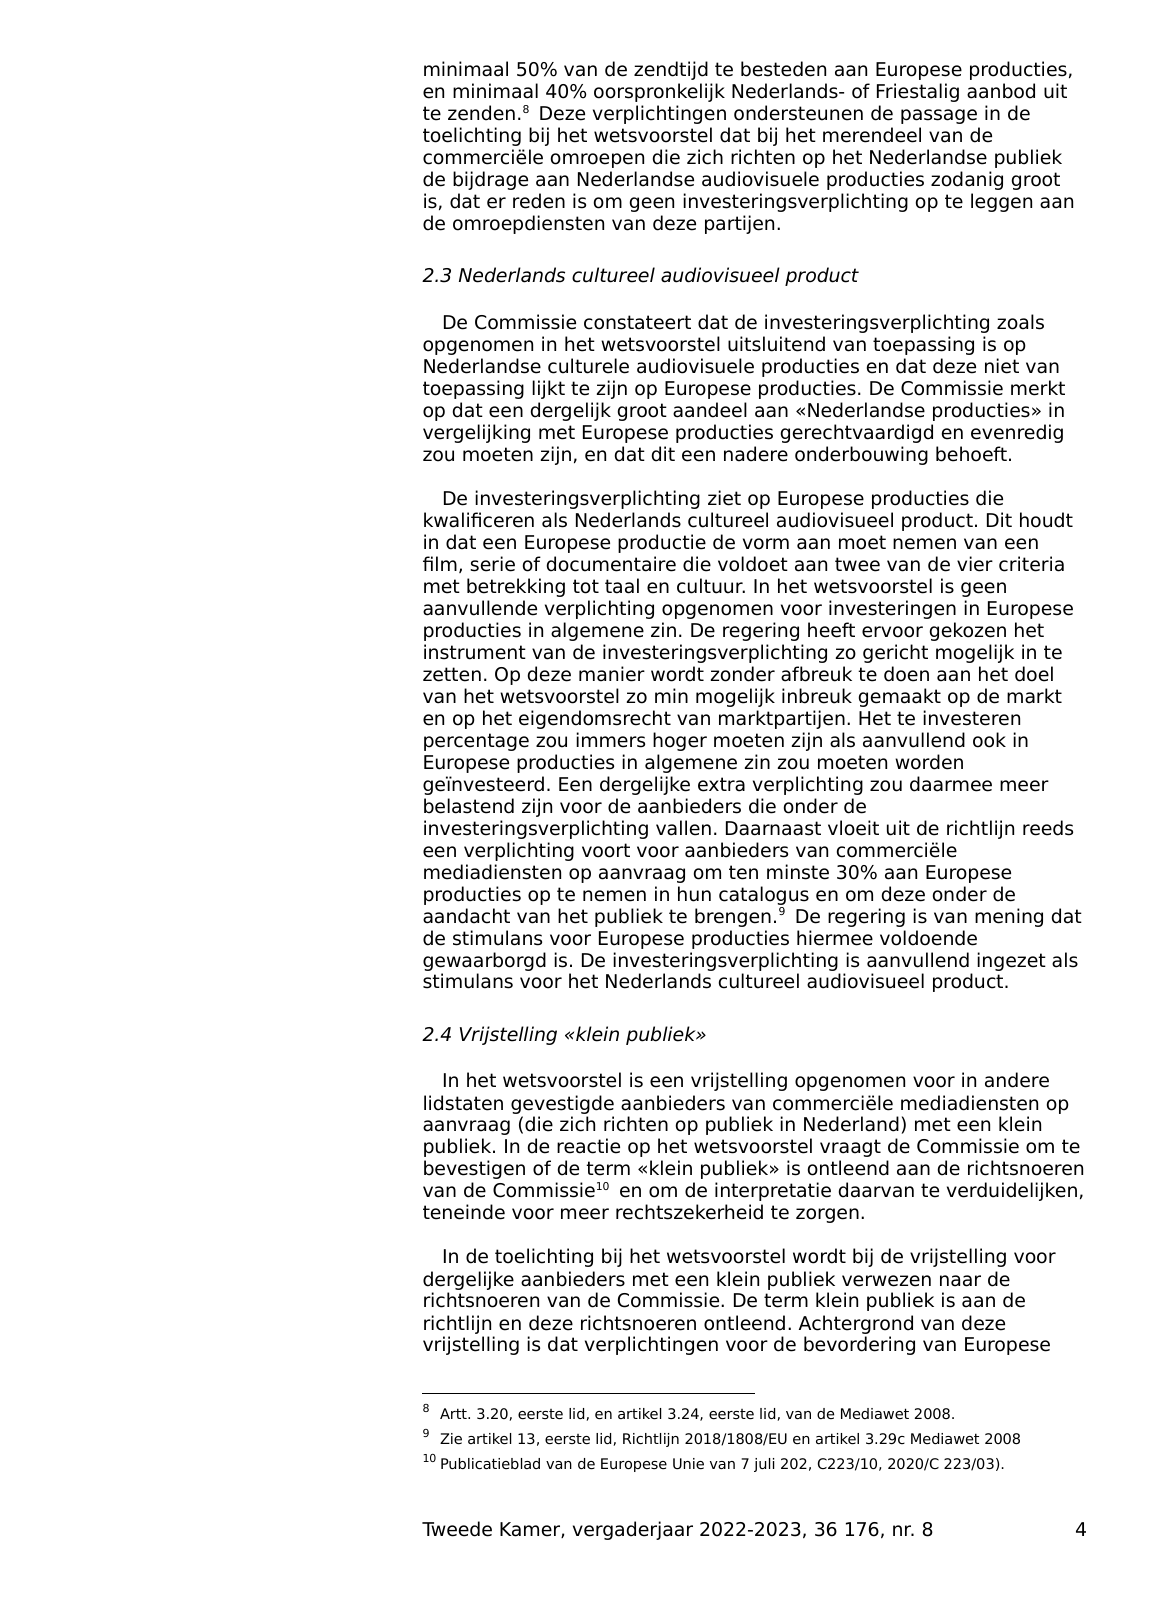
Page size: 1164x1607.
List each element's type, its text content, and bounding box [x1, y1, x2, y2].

text De investeringsverplichting ziet op Europese producties die kwalificeren als Nederlands cultureel audiovisueel product. Dit houdt in dat een Europese productie de vorm aan moet nemen van een film, serie of documentaire die voldoet aan twee van de vier criteria met betrekking tot taal en cultuur. In het wetsvoorstel is geen aanvullende verplichting opgenomen voor investeringen in Europese producties in algemene zin. De regering heeft ervoor gekozen het instrument van de investeringsverplichting zo gericht mogelijk in te zetten. Op deze manier wordt zonder afbreuk te doen aan het doel van het wetsvoorstel zo min mogelijk inbreuk gemaakt op de markt en op het eigendomsrecht van marktpartijen. Het te investeren percentage zou immers hoger moeten zijn als aanvullend ook in Europese producties in algemene zin zou moeten worden geïnvesteerd. Een dergelijke extra verplichting zou daarmee meer belastend zijn voor de aanbieders die onder de investeringsverplichting vallen. Daarnaast vloeit uit de richtlijn reeds een verplichting voort voor aanbieders van commerciële mediadiensten op aanvraag om ten minste 30% aan Europese producties op te nemen in hun catalogus en om deze onder de aandacht van het publiek te brengen. De regering is van mening dat de stimulans voor Europese producties hiermee voldoende gewaarborgd is. De investeringsverplichting is aanvullend ingezet als stimulans voor het Nederlands cultureel audiovisueel product. [422, 488, 1087, 993]
text Artt. 3.20, eerste lid, en artikel 3.24, eerste lid, van de Mediawet 2008. [422, 1402, 1087, 1424]
text De Commissie constateert dat de investeringsverplichting zoals opgenomen in het wetsvoorstel uitsluitend van toepassing is op Nederlandse culturele audiovisuele producties en dat deze niet van toepassing lijkt te zijn op Europese producties. De Commissie merkt op dat een dergelijk groot aandeel aan «Nederlandse producties» in vergelijking met Europese producties gerechtvaardigd en evenredig zou moeten zijn, en dat dit een nadere onderbouwing behoeft. [422, 312, 1087, 466]
text In het wetsvoorstel is een vrijstelling opgenomen voor in andere lidstaten gevestigde aanbieders van commerciële mediadiensten op aanvraag (die zich richten op publiek in Nederland) met een klein publiek. In de reactie op het wetsvoorstel vraagt de Commissie om te bevestigen of de term «klein publiek» is ontleend aan de richtsnoeren van de Commissie en om de interpretatie daarvan te verduidelijken, teneinde voor meer rechtszekerheid te zorgen. [422, 1070, 1087, 1224]
text Publicatieblad van de Europese Unie van 7 juli 202, C223/10, 2020/C 223/03). [422, 1452, 1087, 1474]
subtitle 2.4 Vrijstelling «klein publiek» [422, 1023, 1087, 1045]
subtitle 2.3 Nederlands cultureel audiovisueel product [422, 265, 1087, 287]
text Zie artikel 13, eerste lid, Richtlijn 2018/1808/EU en artikel 3.29c Mediawet 2008 [422, 1427, 1087, 1449]
text In de toelichting bij het wetsvoorstel wordt bij de vrijstelling voor dergelijke aanbieders met een klein publiek verwezen naar de richtsnoeren van de Commissie. De term klein publiek is aan de richtlijn en deze richtsnoeren ontleend. Achtergrond van deze vrijstelling is dat verplichtingen voor de bevordering van Europese [422, 1246, 1087, 1356]
text minimaal 50% van de zendtijd te besteden aan Europese producties, en minimaal 40% oorspronkelijk Nederlands- of Friestalig aanbod uit te zenden. Deze verplichtingen ondersteunen de passage in de toelichting bij het wetsvoorstel dat bij het merendeel van de commerciële omroepen die zich richten op het Nederlandse publiek de bijdrage aan Nederlandse audiovisuele producties zodanig groot is, dat er reden is om geen investeringsverplichting op te leggen aan de omroepdiensten van deze partijen. [422, 59, 1087, 235]
